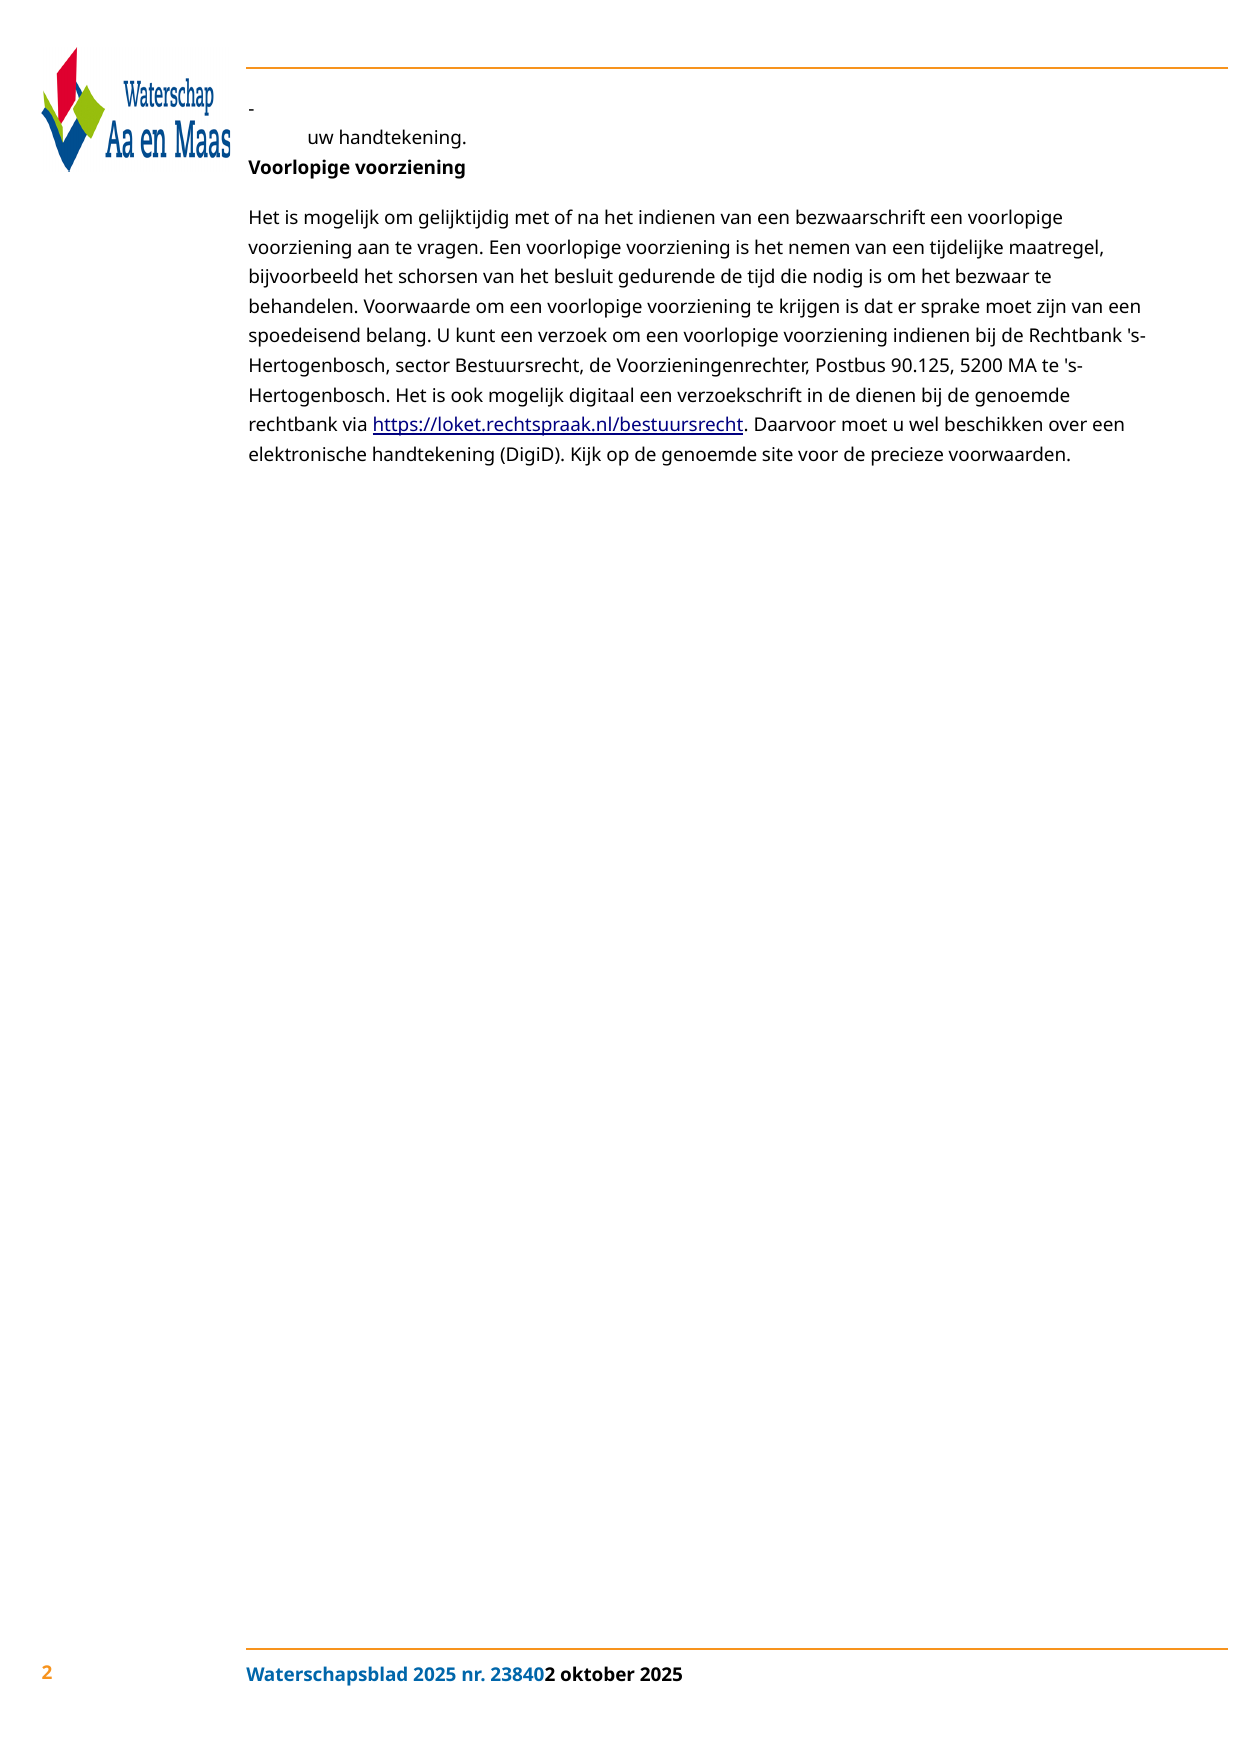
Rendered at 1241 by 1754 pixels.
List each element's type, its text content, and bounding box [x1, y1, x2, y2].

text Het is mogelijk om gelijktijdig met of na het indienen van een bezwaarschrift een voorlopige voorziening aan te vragen. Een voorlopige voorziening is het nemen van een tijdelijke maatregel, bijvoorbeeld het schorsen van het besluit gedurende de tijd die nodig is om het bezwaar te behandelen. Voorwaarde om een voorlopige voorziening te krijgen is dat er sprake moet zijn van een spoedeisend belang. U kunt een verzoek om een voorlopige voorziening indienen bij de Rechtbank 's-Hertogenbosch, sector Bestuursrecht, de Voorzieningenrechter, Postbus 90.125, 5200 MA te 's-Hertogenbosch. Het is ook mogelijk digitaal een verzoekschrift in de dienen bij de genoemde rechtbank via https://loket.rechtspraak.nl/bestuursrecht. Daarvoor moet u wel beschikken over een elektronische handtekening (DigiD). Kijk op de genoemde site voor de precieze voorwaarden. [248, 204, 1152, 467]
list uw handtekening. [248, 124, 1152, 150]
text Voorlopige voorziening [248, 154, 1152, 180]
picture [41, 47, 231, 172]
